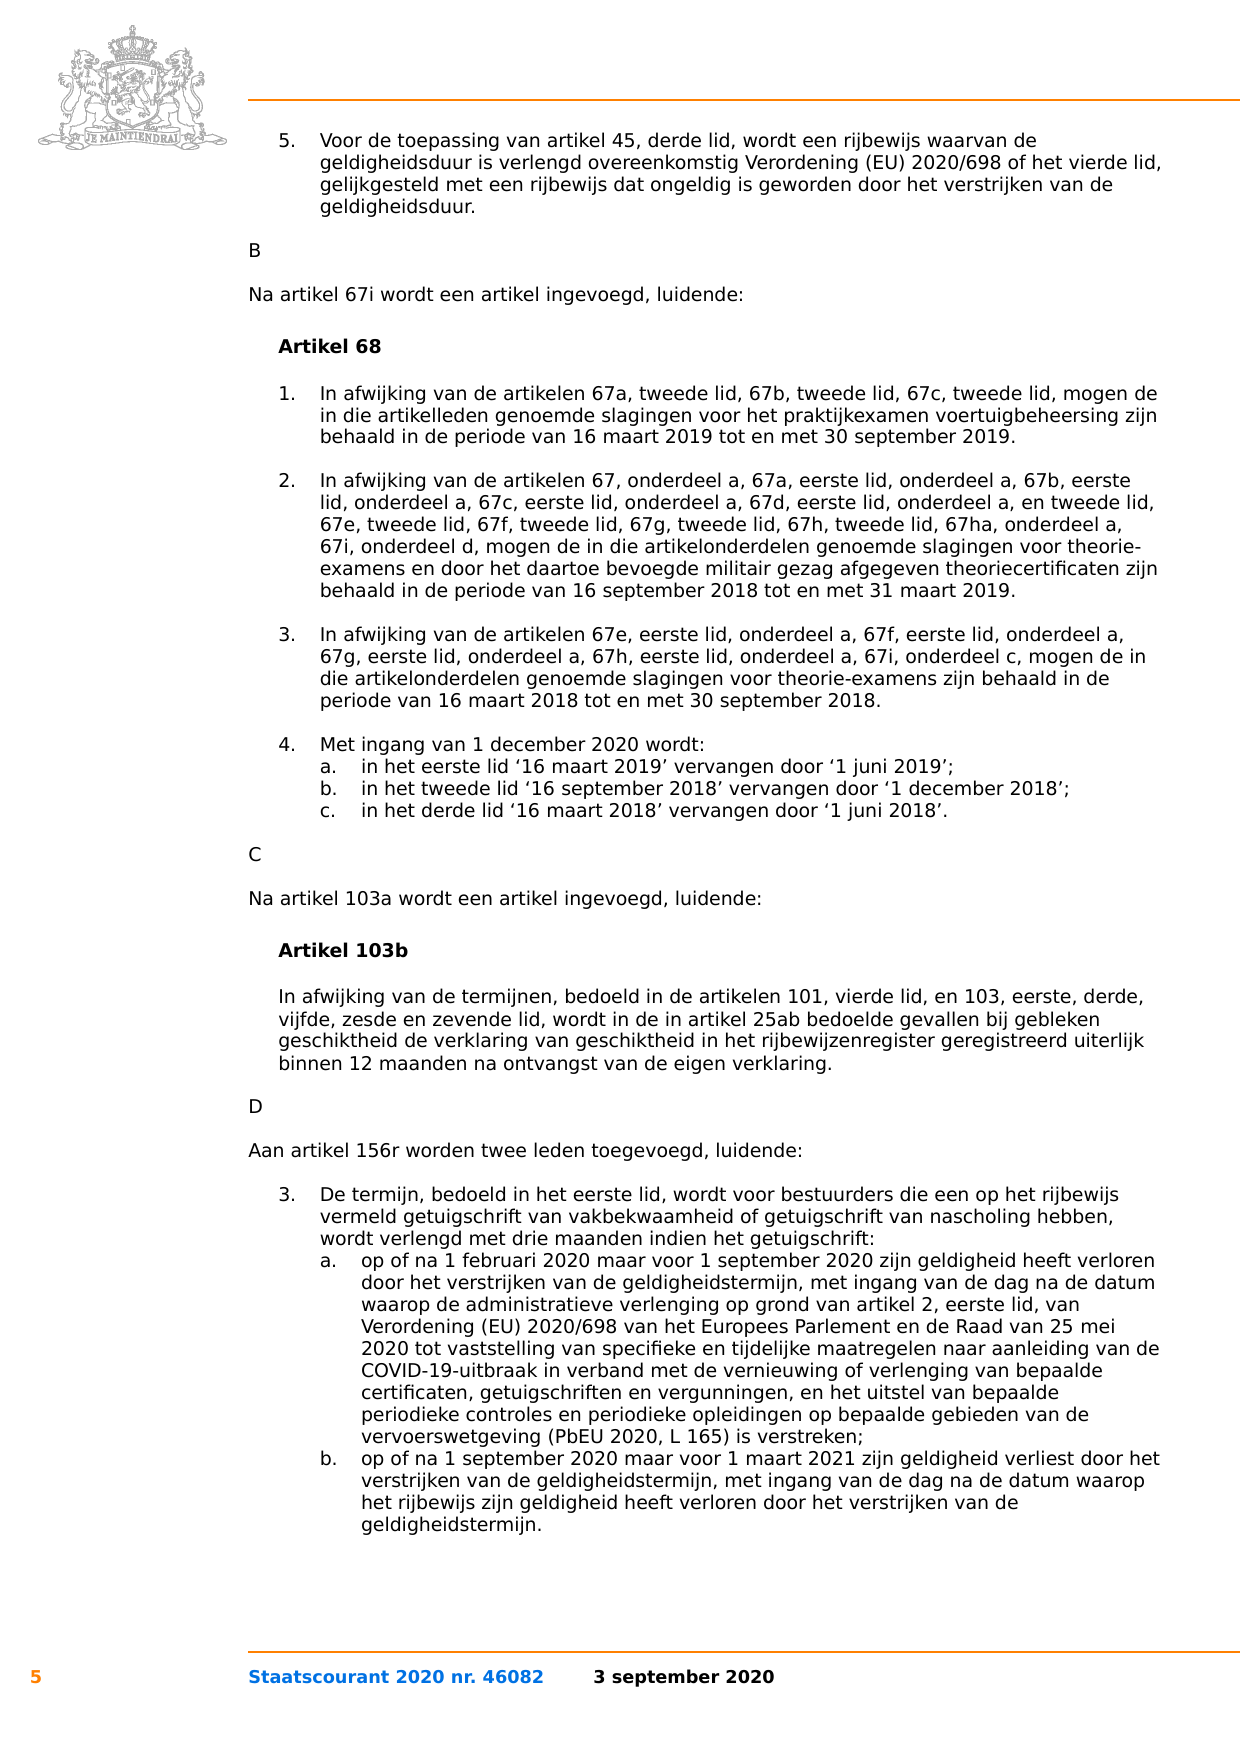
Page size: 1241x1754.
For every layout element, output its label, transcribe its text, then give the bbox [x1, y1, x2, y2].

text C [248, 844, 1163, 866]
subtitle Artikel 103b [278, 939, 1163, 961]
text 5. Voor de toepassing van artikel 45, derde lid, wordt een rijbewijs waarvan de geldigheidsduur is verlengd overeenkomstig Verordening (EU) 2020/698 of het vierde lid, gelijkgesteld met een rijbewijs dat ongeldig is geworden door het verstrijken van de geldigheidsduur. [278, 130, 1163, 218]
text In afwijking van de termijnen, bedoeld in de artikelen 101, vierde lid, en 103, eerste, derde, vijfde, zesde en zevende lid, wordt in de in artikel 25ab bedoelde gevallen bij gebleken geschiktheid de verklaring van geschiktheid in het rijbewijzenregister geregistreerd uiterlijk binnen 12 maanden na ontvangst van de eigen verklaring. [278, 986, 1163, 1074]
text Aan artikel 156r worden twee leden toegevoegd, luidende: [248, 1140, 1163, 1162]
text D [248, 1096, 1163, 1118]
text c. in het derde lid ‘16 maart 2018’ vervangen door ‘1 juni 2018’. [319, 800, 1163, 822]
text 1. In afwijking van de artikelen 67a, tweede lid, 67b, tweede lid, 67c, tweede lid, mogen de in die artikelleden genoemde slagingen voor het praktijkexamen voertuigbeheersing zijn behaald in de periode van 16 maart 2019 tot en met 30 september 2019. [278, 382, 1163, 448]
text a. in het eerste lid ‘16 maart 2019’ vervangen door ‘1 juni 2019’; [319, 756, 1163, 778]
subtitle Artikel 68 [278, 336, 1163, 357]
text 4. Met ingang van 1 december 2020 wordt: [278, 734, 1163, 756]
text Na artikel 103a wordt een artikel ingevoegd, luidende: [248, 887, 1163, 909]
picture [38, 25, 227, 150]
text a. op of na 1 februari 2020 maar voor 1 september 2020 zijn geldigheid heeft verloren door het verstrijken van de geldigheidstermijn, met ingang van de dag na de datum waarop de administratieve verlenging op grond van artikel 2, eerste lid, van Verordening (EU) 2020/698 van het Europees Parlement en de Raad van 25 mei 2020 tot vaststelling van specifieke en tijdelijke maatregelen naar aanleiding van de COVID-19-uitbraak in verband met de vernieuwing of verlenging van bepaalde certificaten, getuigschriften en vergunningen, en het uitstel van bepaalde periodieke controles en periodieke opleidingen op bepaalde gebieden van de vervoerswetgeving (PbEU 2020, L 165) is verstreken; [319, 1250, 1163, 1448]
text b. op of na 1 september 2020 maar voor 1 maart 2021 zijn geldigheid verliest door het verstrijken van de geldigheidstermijn, met ingang van de dag na de datum waarop het rijbewijs zijn geldigheid heeft verloren door het verstrijken van de geldigheidstermijn. [319, 1448, 1163, 1536]
text B [248, 240, 1163, 262]
text 2. In afwijking van de artikelen 67, onderdeel a, 67a, eerste lid, onderdeel a, 67b, eerste lid, onderdeel a, 67c, eerste lid, onderdeel a, 67d, eerste lid, onderdeel a, en tweede lid, 67e, tweede lid, 67f, tweede lid, 67g, tweede lid, 67h, tweede lid, 67ha, onderdeel a, 67i, onderdeel d, mogen de in die artikelonderdelen genoemde slagingen voor theorie-examens en door het daartoe bevoegde militair gezag afgegeven theoriecertificaten zijn behaald in de periode van 16 september 2018 tot en met 31 maart 2019. [278, 470, 1163, 602]
text Na artikel 67i wordt een artikel ingevoegd, luidende: [248, 283, 1163, 306]
text b. in het tweede lid ‘16 september 2018’ vervangen door ‘1 december 2018’; [319, 778, 1163, 800]
text 3. In afwijking van de artikelen 67e, eerste lid, onderdeel a, 67f, eerste lid, onderdeel a, 67g, eerste lid, onderdeel a, 67h, eerste lid, onderdeel a, 67i, onderdeel c, mogen de in die artikelonderdelen genoemde slagingen voor theorie-examens zijn behaald in de periode van 16 maart 2018 tot en met 30 september 2018. [278, 624, 1163, 712]
text 3. De termijn, bedoeld in het eerste lid, wordt voor bestuurders die een op het rijbewijs vermeld getuigschrift van vakbekwaamheid of getuigschrift van nascholing hebben, wordt verlengd met drie maanden indien het getuigschrift: [278, 1184, 1163, 1250]
